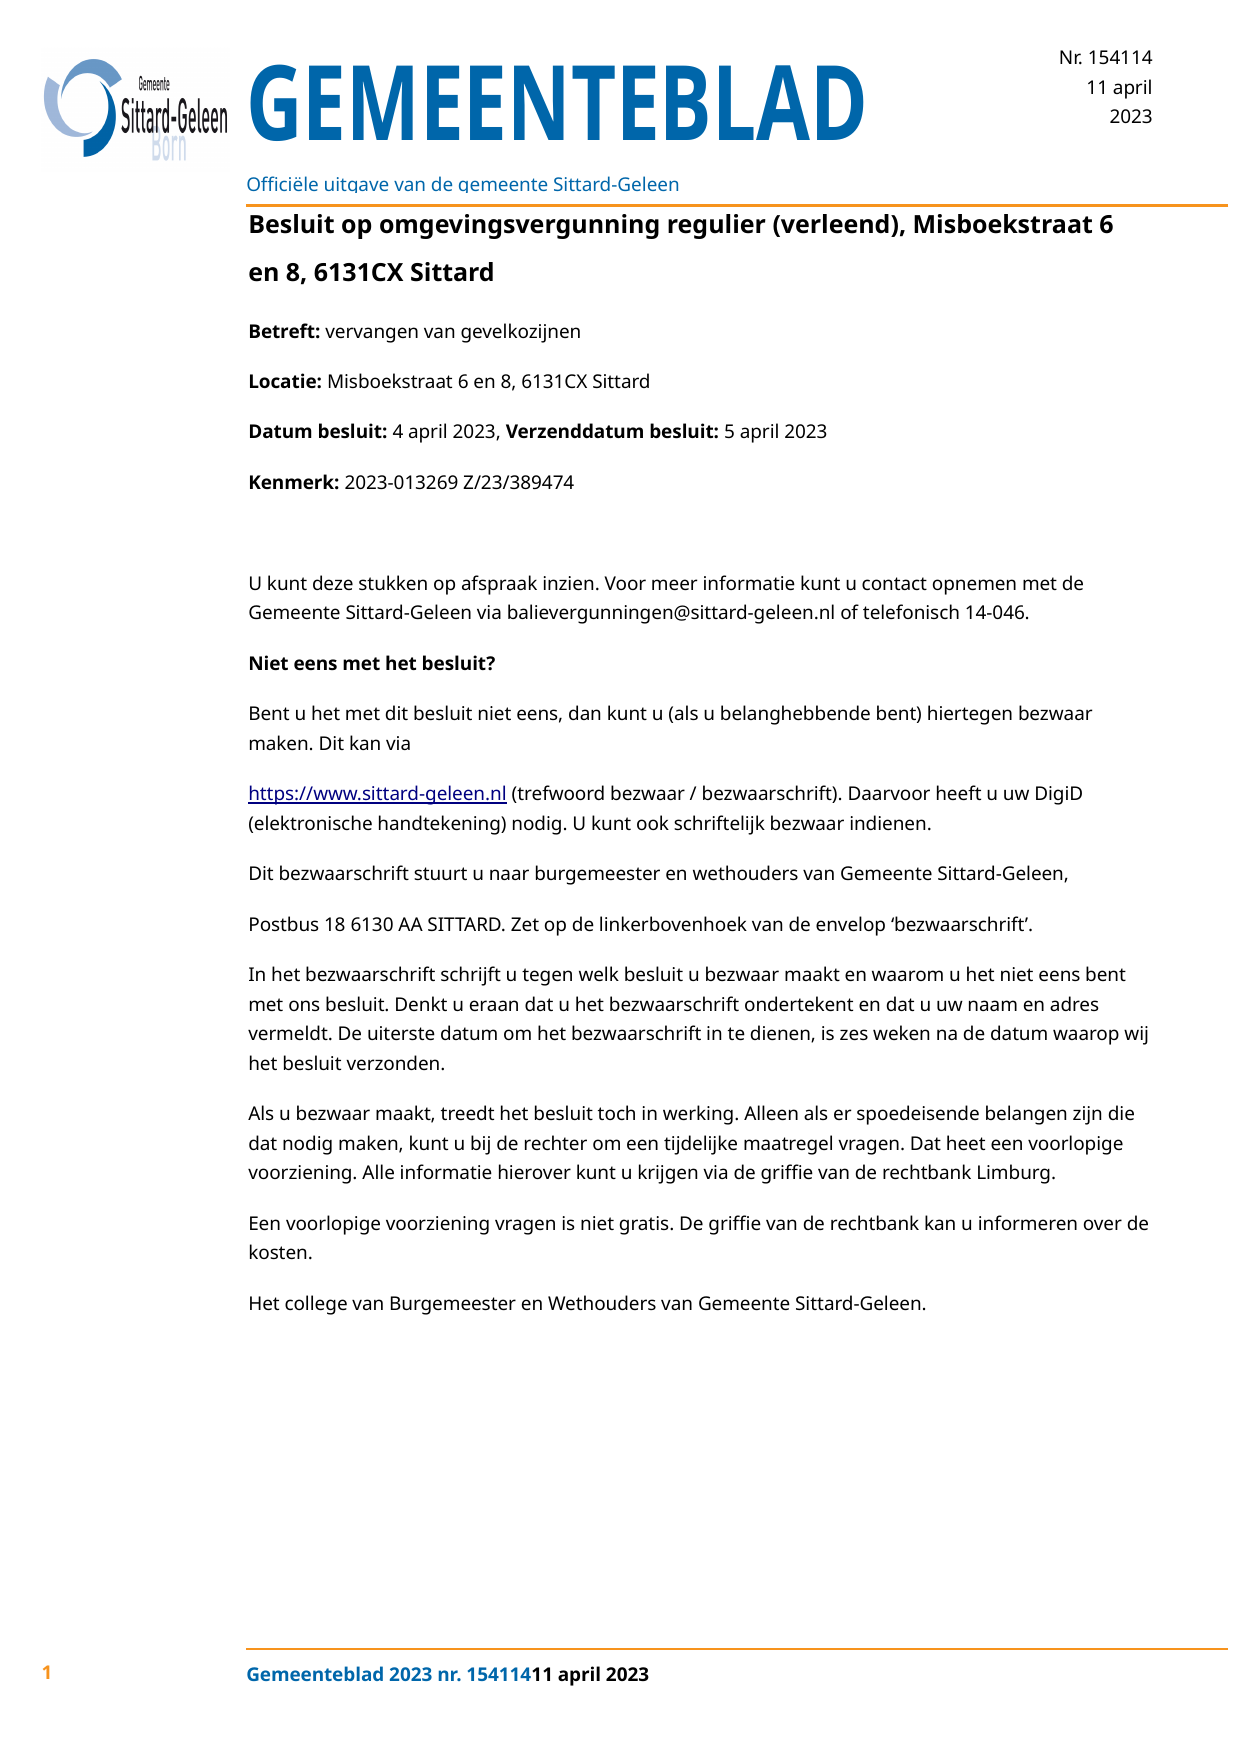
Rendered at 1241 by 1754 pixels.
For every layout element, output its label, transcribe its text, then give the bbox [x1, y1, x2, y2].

text https://www.sittard-geleen.nl (trefwoord bezwaar / bezwaarschrift). Daarvoor heeft u uw DigiD (elektronische handtekening) nodig. U kunt ook schriftelijk bezwaar indienen. [248, 780, 1152, 836]
text U kunt deze stukken op afspraak inzien. Voor meer informatie kunt u contact opnemen met de Gemeente Sittard-Geleen via balievergunningen@sittard-geleen.nl of telefonisch 14-046. [248, 570, 1152, 625]
text Het college van Burgemeester en Wethouders van Gemeente Sittard-Geleen. [248, 1290, 1152, 1316]
text Niet eens met het besluit? [248, 650, 1152, 676]
text Dit bezwaarschrift stuurt u naar burgemeester en wethouders van Gemeente Sittard-Geleen, [248, 860, 1152, 886]
text Locatie: Misboekstraat 6 en 8, 6131CX Sittard [248, 368, 1152, 394]
picture [41, 47, 231, 172]
text Datum besluit: 4 april 2023, Verzenddatum besluit: 5 april 2023 [248, 419, 1152, 444]
text Kenmerk: 2023-013269 Z/23/389474 [248, 469, 1152, 495]
text Als u bezwaar maakt, treedt het besluit toch in werking. Alleen als er spoedeisende belangen zijn die dat nodig maken, kunt u bij de rechter om een tijdelijke maatregel vragen. Dat heet een voorlopige voorziening. Alle informatie hierover kunt u krijgen via de griffie van de rechtbank Limburg. [248, 1100, 1152, 1185]
text Een voorlopige voorziening vragen is niet gratis. De griffie van de rechtbank kan u informeren over de kosten. [248, 1210, 1152, 1265]
text Betreft: vervangen van gevelkozijnen [248, 318, 1152, 344]
text Bent u het met dit besluit niet eens, dan kunt u (als u belanghebbende bent) hiertegen bezwaar maken. Dit kan via [248, 700, 1152, 756]
text Besluit op omgevingsvergunning regulier (verleend), Misboekstraat 6 en 8, 6131CX Sittard [248, 207, 1152, 288]
text In het bezwaarschrift schrijft u tegen welk besluit u bezwaar maakt en waarom u het niet eens bent met ons besluit. Denkt u eraan dat u het bezwaarschrift ondertekent en dat u uw naam en adres vermeldt. De uiterste datum om het bezwaarschrift in te dienen, is zes weken na de datum waarop wij het besluit verzonden. [248, 961, 1152, 1076]
text Postbus 18 6130 AA SITTARD. Zet op de linkerbovenhoek van de envelop ‘bezwaarschrift’. [248, 911, 1152, 937]
